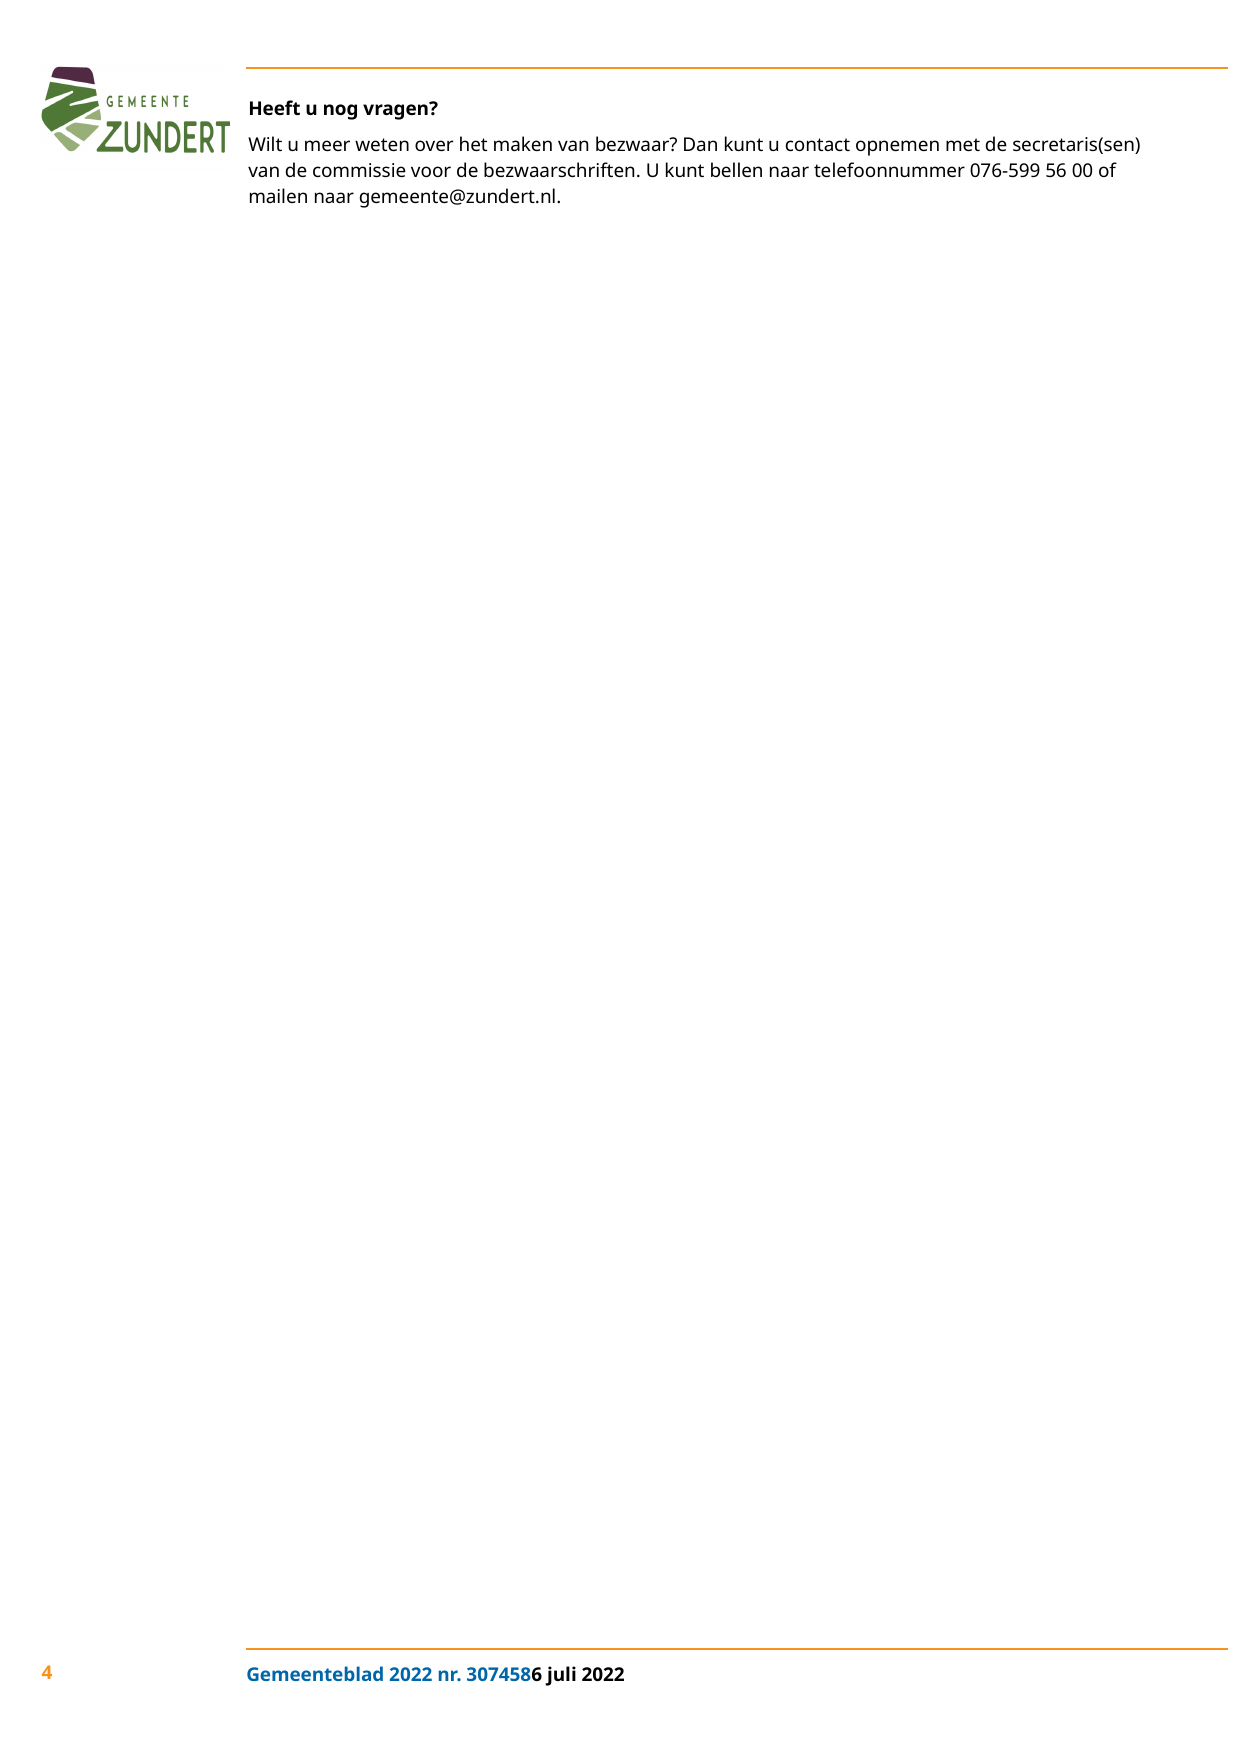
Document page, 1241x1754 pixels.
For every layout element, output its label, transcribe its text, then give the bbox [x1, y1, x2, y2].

picture [41, 47, 231, 172]
text Wilt u meer weten over het maken van bezwaar? Dan kunt u contact opnemen met de secretaris(sen) van de commissie voor de bezwaarschriften. U kunt bellen naar telefoonnummer 076-599 56 00 of mailen naar gemeente@zundert.nl. [248, 131, 1152, 209]
text Heeft u nog vragen? [248, 95, 1152, 121]
